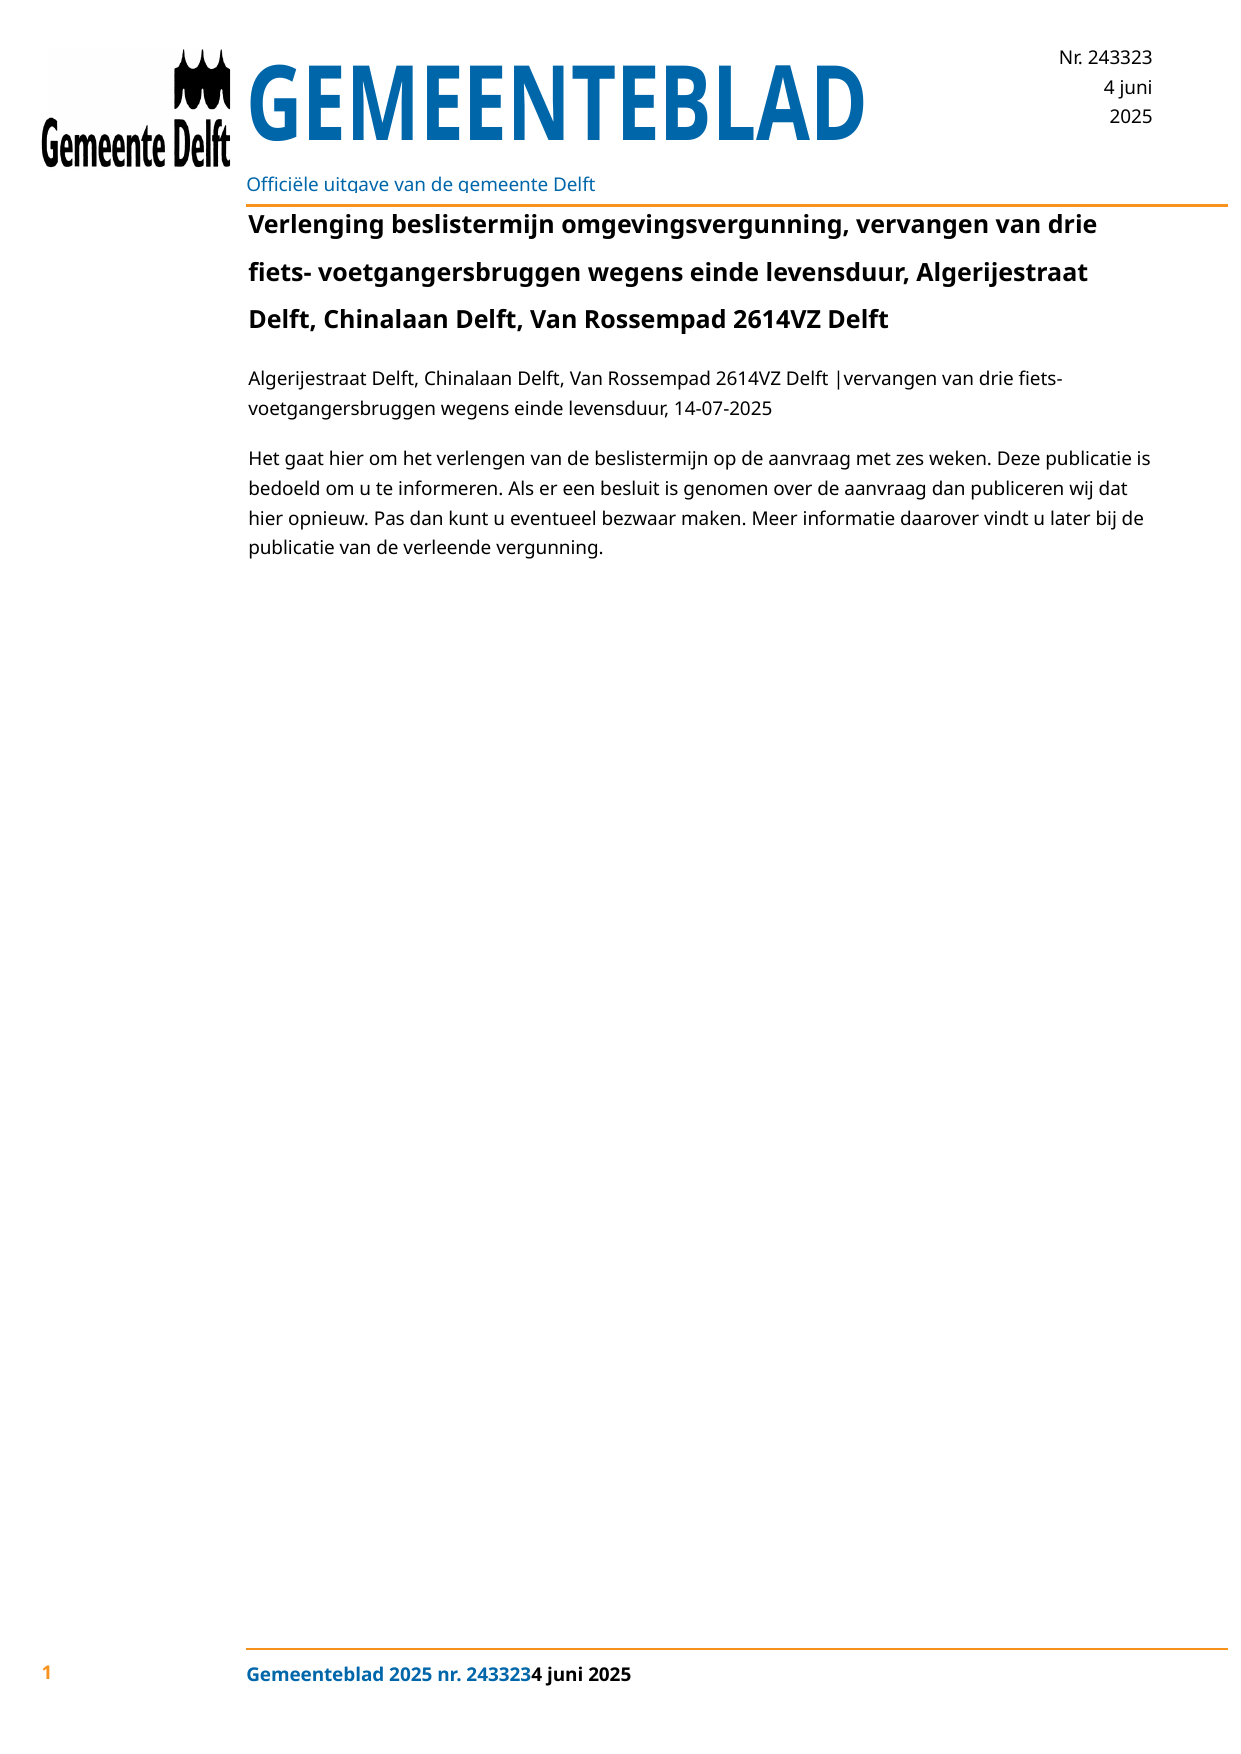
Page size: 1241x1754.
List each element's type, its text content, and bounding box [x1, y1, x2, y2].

text Verlenging beslistermijn omgevingsvergunning, vervangen van drie fiets- voetgangersbruggen wegens einde levensduur, Algerijestraat Delft, Chinalaan Delft, Van Rossempad 2614VZ Delft [248, 207, 1152, 336]
picture [41, 47, 231, 172]
text Het gaat hier om het verlengen van de beslistermijn op de aanvraag met zes weken. Deze publicatie is bedoeld om u te informeren. Als er een besluit is genomen over de aanvraag dan publiceren wij dat hier opnieuw. Pas dan kunt u eventueel bezwaar maken. Meer informatie daarover vindt u later bij de publicatie van de verleende vergunning. [248, 446, 1152, 560]
text Algerijestraat Delft, Chinalaan Delft, Van Rossempad 2614VZ Delft |vervangen van drie fiets- voetgangersbruggen wegens einde levensduur, 14-07-2025 [248, 366, 1152, 421]
